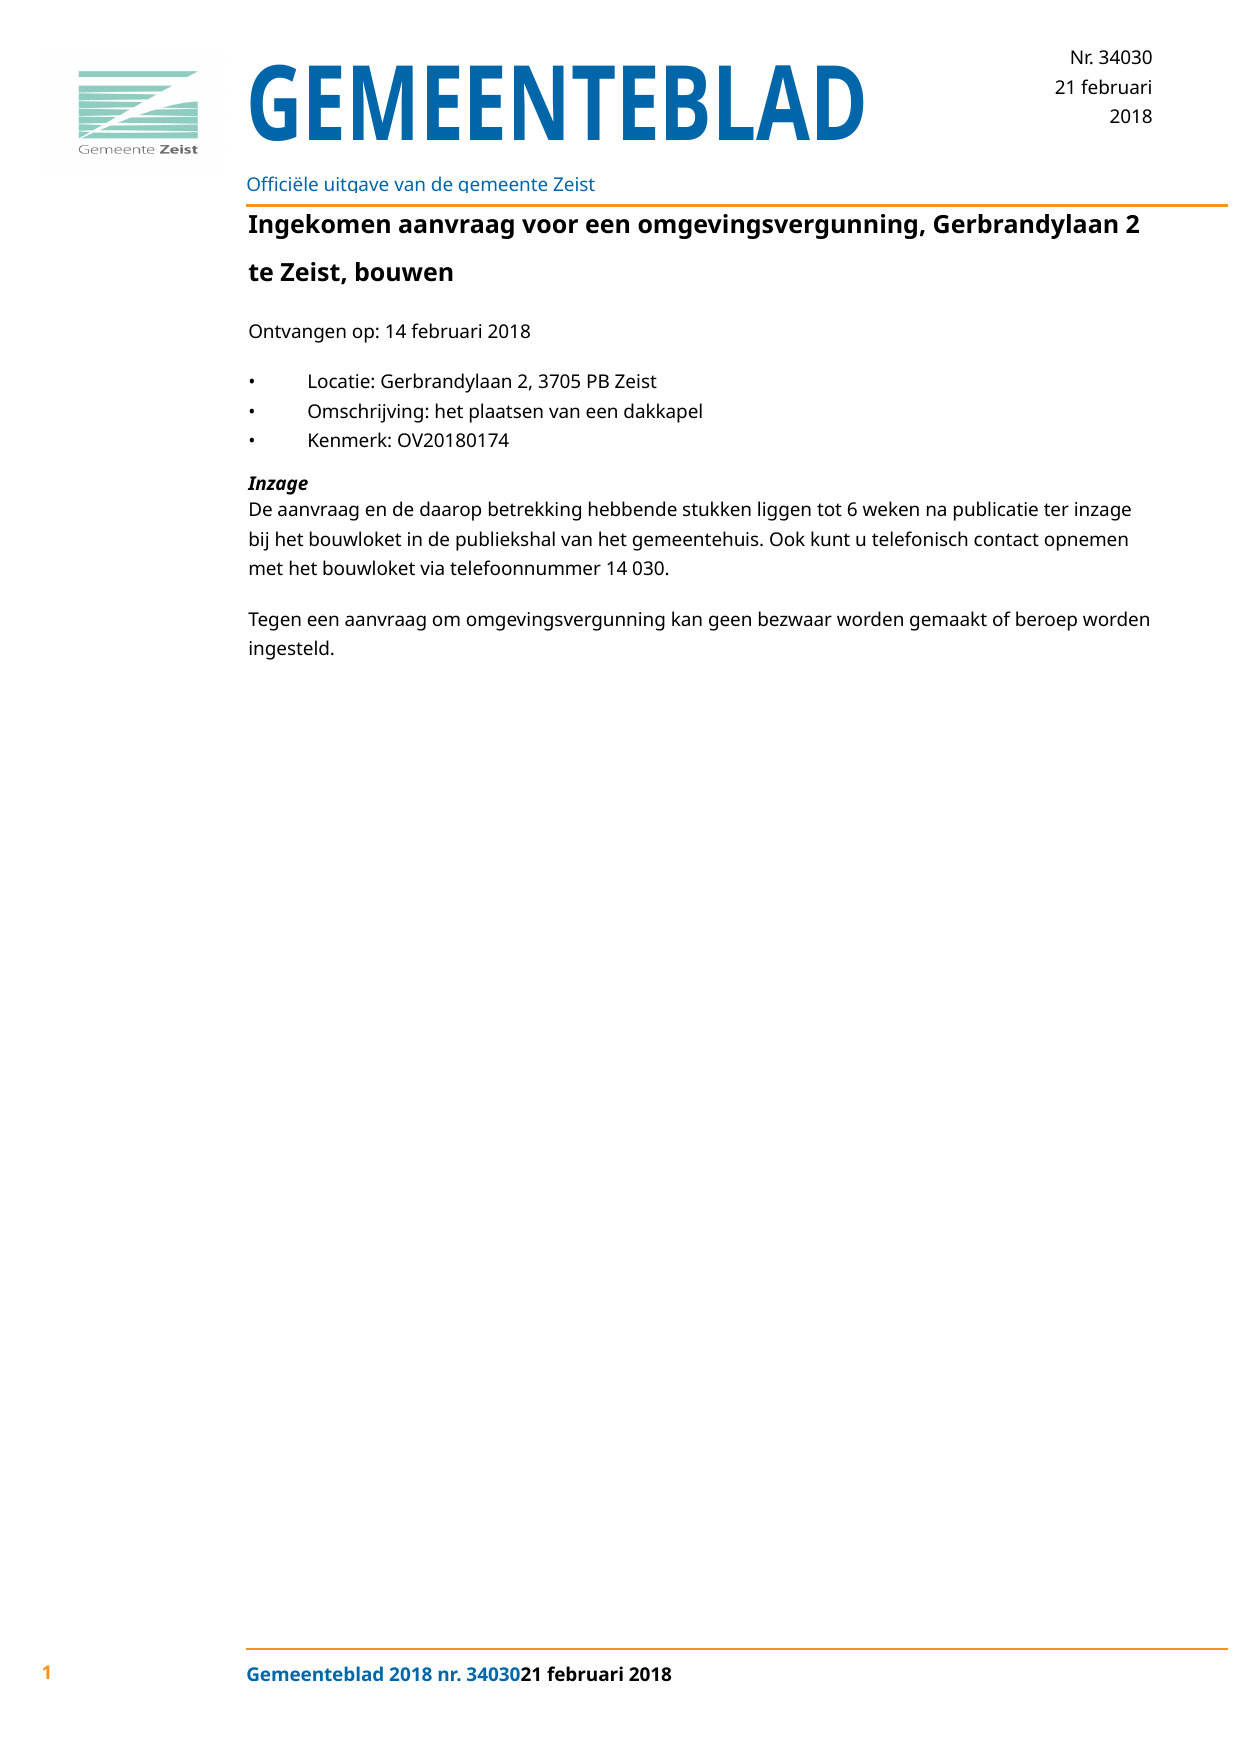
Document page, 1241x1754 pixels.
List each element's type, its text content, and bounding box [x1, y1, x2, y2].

text Ingekomen aanvraag voor een omgevingsvergunning, Gerbrandylaan 2 te Zeist, bouwen [248, 207, 1152, 288]
list Omschrijving: het plaatsen van een dakkapel [248, 398, 1152, 424]
picture [41, 47, 231, 172]
text De aanvraag en de daarop betrekking hebbende stukken liggen tot 6 weken na publicatie ter inzage bij het bouwloket in de publiekshal van het gemeentehuis. Ook kunt u telefonisch contact opnemen met het bouwloket via telefoonnummer 14 030. [248, 496, 1152, 581]
text Inzage [248, 471, 1152, 496]
text Tegen een aanvraag om omgevingsvergunning kan geen bezwaar worden gemaakt of beroep worden ingesteld. [248, 606, 1152, 661]
list Kenmerk: OV20180174 [248, 427, 1152, 453]
list Locatie: Gerbrandylaan 2, 3705 PB Zeist [248, 368, 1152, 394]
text Ontvangen op: 14 februari 2018 [248, 318, 1152, 344]
